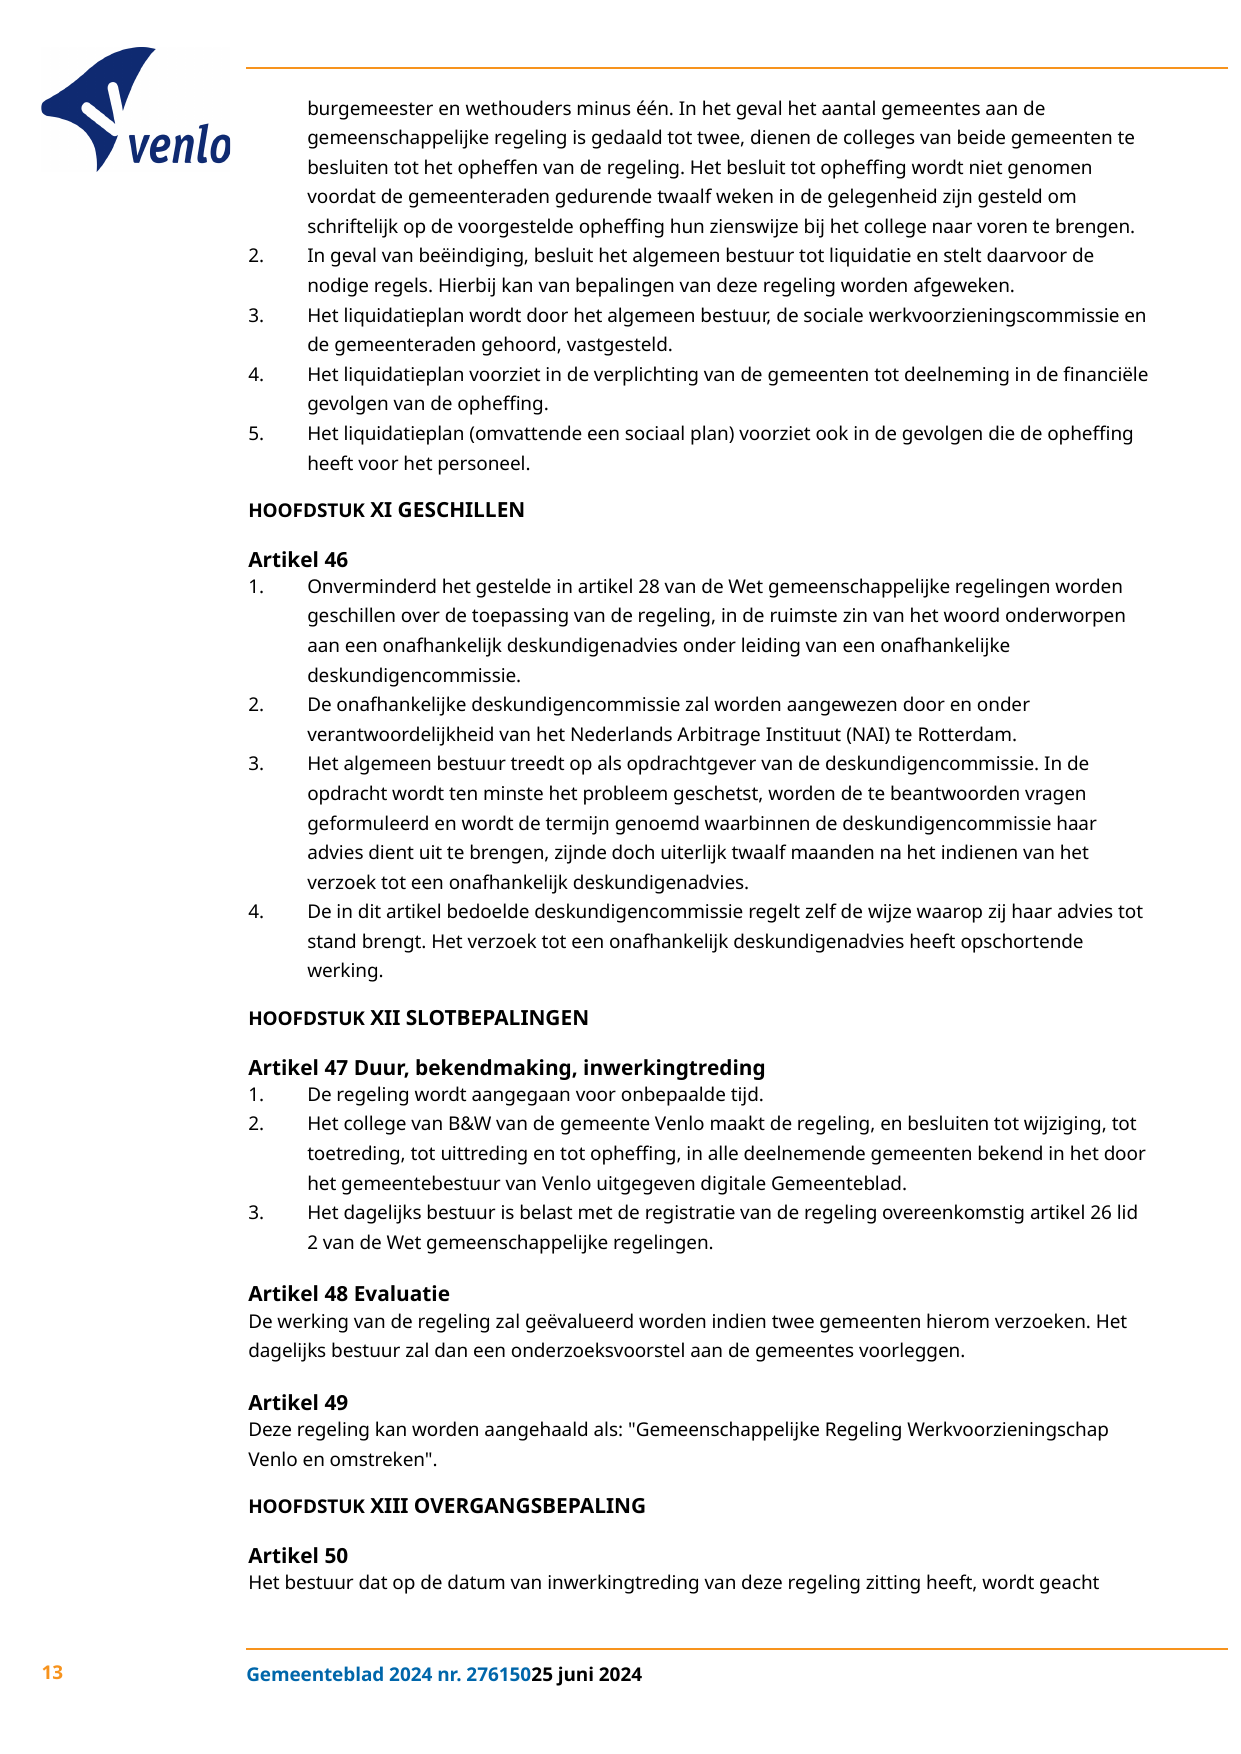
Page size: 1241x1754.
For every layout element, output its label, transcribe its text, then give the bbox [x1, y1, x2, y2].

picture [41, 47, 231, 172]
text Artikel 48 Evaluatie [248, 1279, 1152, 1308]
list In geval van beëindiging, besluit het algemeen bestuur tot liquidatie en stelt daarvoor de nodige regels. Hierbij kan van bepalingen van deze regeling worden afgeweken. [248, 243, 1152, 298]
list Het college van B&W van de gemeente Venlo maakt de regeling, en besluiten tot wijziging, tot toetreding, tot uittreding en tot opheffing, in alle deelnemende gemeenten bekend in het door het gemeentebestuur van Venlo uitgegeven digitale Gemeenteblad. [248, 1111, 1152, 1196]
list Het dagelijks bestuur is belast met de registratie van de regeling overeenkomstig artikel 26 lid 2 van de Wet gemeenschappelijke regelingen. [248, 1199, 1152, 1255]
text Deze regeling kan worden aangehaald als: "Gemeenschappelijke Regeling Werkvoorzieningschap Venlo en omstreken". [248, 1416, 1152, 1472]
text Het bestuur dat op de datum van inwerkingtreding van deze regeling zitting heeft, wordt geacht [248, 1569, 1152, 1595]
text HOOFDSTUK XIII OVERGANGSBEPALING [248, 1491, 1152, 1520]
text Artikel 47 Duur, bekendmaking, inwerkingtreding [248, 1053, 1152, 1081]
list De in dit artikel bedoelde deskundigencommissie regelt zelf de wijze waarop zij haar advies tot stand brengt. Het verzoek tot een onafhankelijk deskundigenadvies heeft opschortende werking. [248, 898, 1152, 983]
list Het liquidatieplan voorziet in de verplichting van de gemeenten tot deelneming in de financiële gevolgen van de opheffing. [248, 361, 1152, 416]
text HOOFDSTUK XI GESCHILLEN [248, 495, 1152, 524]
list Het liquidatieplan wordt door het algemeen bestuur, de sociale werkvoorzieningscommissie en de gemeenteraden gehoord, vastgesteld. [248, 302, 1152, 357]
list Het liquidatieplan (omvattende een sociaal plan) voorziet ook in de gevolgen die de opheffing heeft voor het personeel. [248, 420, 1152, 476]
text Artikel 49 [248, 1388, 1152, 1416]
list Onverminderd het gestelde in artikel 28 van de Wet gemeenschappelijke regelingen worden geschillen over de toepassing van de regeling, in de ruimste zin van het woord onderworpen aan een onafhankelijk deskundigenadvies onder leiding van een onafhankelijke deskundigencommissie. [248, 573, 1152, 688]
list De regeling wordt aangegaan voor onbepaalde tijd. [248, 1081, 1152, 1107]
text De werking van de regeling zal geëvalueerd worden indien twee gemeenten hierom verzoeken. Het dagelijks bestuur zal dan een onderzoeksvoorstel aan de gemeentes voorleggen. [248, 1308, 1152, 1363]
text Artikel 46 [248, 545, 1152, 573]
text Artikel 50 [248, 1541, 1152, 1569]
list Het algemeen bestuur treedt op als opdrachtgever van de deskundigencommissie. In de opdracht wordt ten minste het probleem geschetst, worden de te beantwoorden vragen geformuleerd en wordt de termijn genoemd waarbinnen de deskundigencommissie haar advies dient uit te brengen, zijnde doch uiterlijk twaalf maanden na het indienen van het verzoek tot een onafhankelijk deskundigenadvies. [248, 751, 1152, 895]
list burgemeester en wethouders minus één. In het geval het aantal gemeentes aan de gemeenschappelijke regeling is gedaald tot twee, dienen de colleges van beide gemeenten te besluiten tot het opheffen van de regeling. Het besluit tot opheffing wordt niet genomen voordat de gemeenteraden gedurende twaalf weken in de gelegenheid zijn gesteld om schriftelijk op de voorgestelde opheffing hun zienswijze bij het college naar voren te brengen. [248, 95, 1152, 239]
list De onafhankelijke deskundigencommissie zal worden aangewezen door en onder verantwoordelijkheid van het Nederlands Arbitrage Instituut (NAI) te Rotterdam. [248, 691, 1152, 747]
text HOOFDSTUK XII SLOTBEPALINGEN [248, 1003, 1152, 1032]
